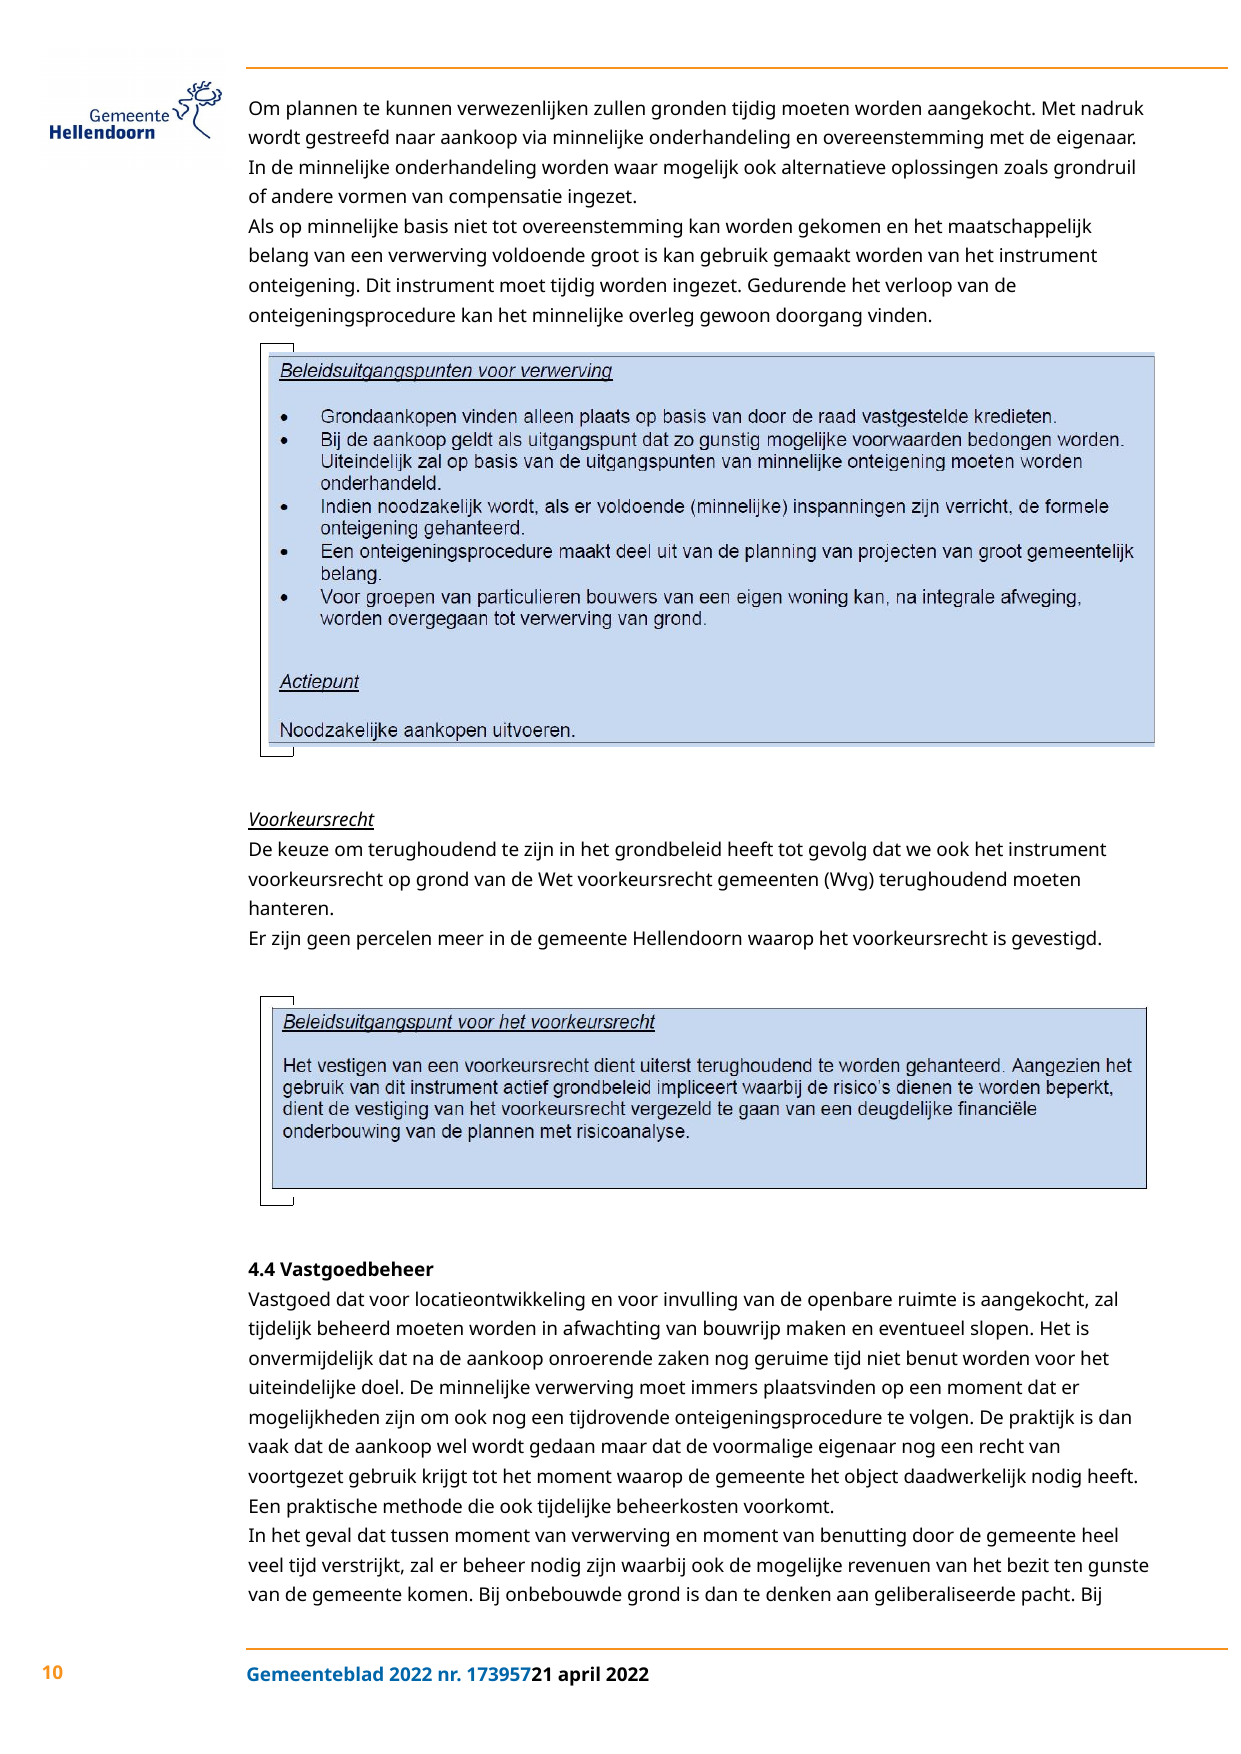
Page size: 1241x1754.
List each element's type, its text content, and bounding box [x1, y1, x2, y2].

picture [268, 1005, 1155, 1197]
text Als op minnelijke basis niet tot overeenstemming kan worden gekomen en het maatschappelijk belang van een verwerving voldoende groot is kan gebruik gemaakt worden van het instrument onteigening. Dit instrument moet tijdig worden ingezet. Gedurende het verloop van de onteigeningsprocedure kan het minnelijke overleg gewoon doorgang vinden. [248, 213, 1152, 328]
text Voorkeursrecht [248, 807, 1152, 832]
text De keuze om terughoudend te zijn in het grondbeleid heeft tot gevolg dat we ook het instrument voorkeursrecht op grond van de Wet voorkeursrecht gemeenten (Wvg) terughoudend moeten hanteren. [248, 836, 1152, 921]
picture [41, 47, 231, 172]
text In het geval dat tussen moment van verwerving en moment van benutting door de gemeente heel veel tijd verstrijkt, zal er beheer nodig zijn waarbij ook de mogelijke revenuen van het bezit ten gunste van de gemeente komen. Bij onbebouwde grond is dan te denken aan geliberaliseerde pacht. Bij [248, 1522, 1152, 1607]
text 4.4 Vastgoedbeheer [248, 1256, 1152, 1282]
text Om plannen te kunnen verwezenlijken zullen gronden tijdig moeten worden aangekocht. Met nadruk wordt gestreefd naar aankoop via minnelijke onderhandeling en overeenstemming met de eigenaar. In de minnelijke onderhandeling worden waar mogelijk ook alternatieve oplossingen zoals grondruil of andere vormen van compensatie ingezet. [248, 95, 1152, 209]
text Er zijn geen percelen meer in de gemeente Hellendoorn waarop het voorkeursrecht is gevestigd. [248, 925, 1152, 951]
picture [268, 352, 1155, 747]
text Vastgoed dat voor locatieontwikkeling en voor invulling van de openbare ruimte is aangekocht, zal tijdelijk beheerd moeten worden in afwachting van bouwrijp maken en eventueel slopen. Het is onvermijdelijk dat na de aankoop onroerende zaken nog geruime tijd niet benut worden voor het uiteindelijke doel. De minnelijke verwerving moet immers plaatsvinden op een moment dat er mogelijkheden zijn om ook nog een tijdrovende onteigeningsprocedure te volgen. De praktijk is dan vaak dat de aankoop wel wordt gedaan maar dat de voormalige eigenaar nog een recht van voortgezet gebruik krijgt tot het moment waarop de gemeente het object daadwerkelijk nodig heeft. Een praktische methode die ook tijdelijke beheerkosten voorkomt. [248, 1286, 1152, 1519]
